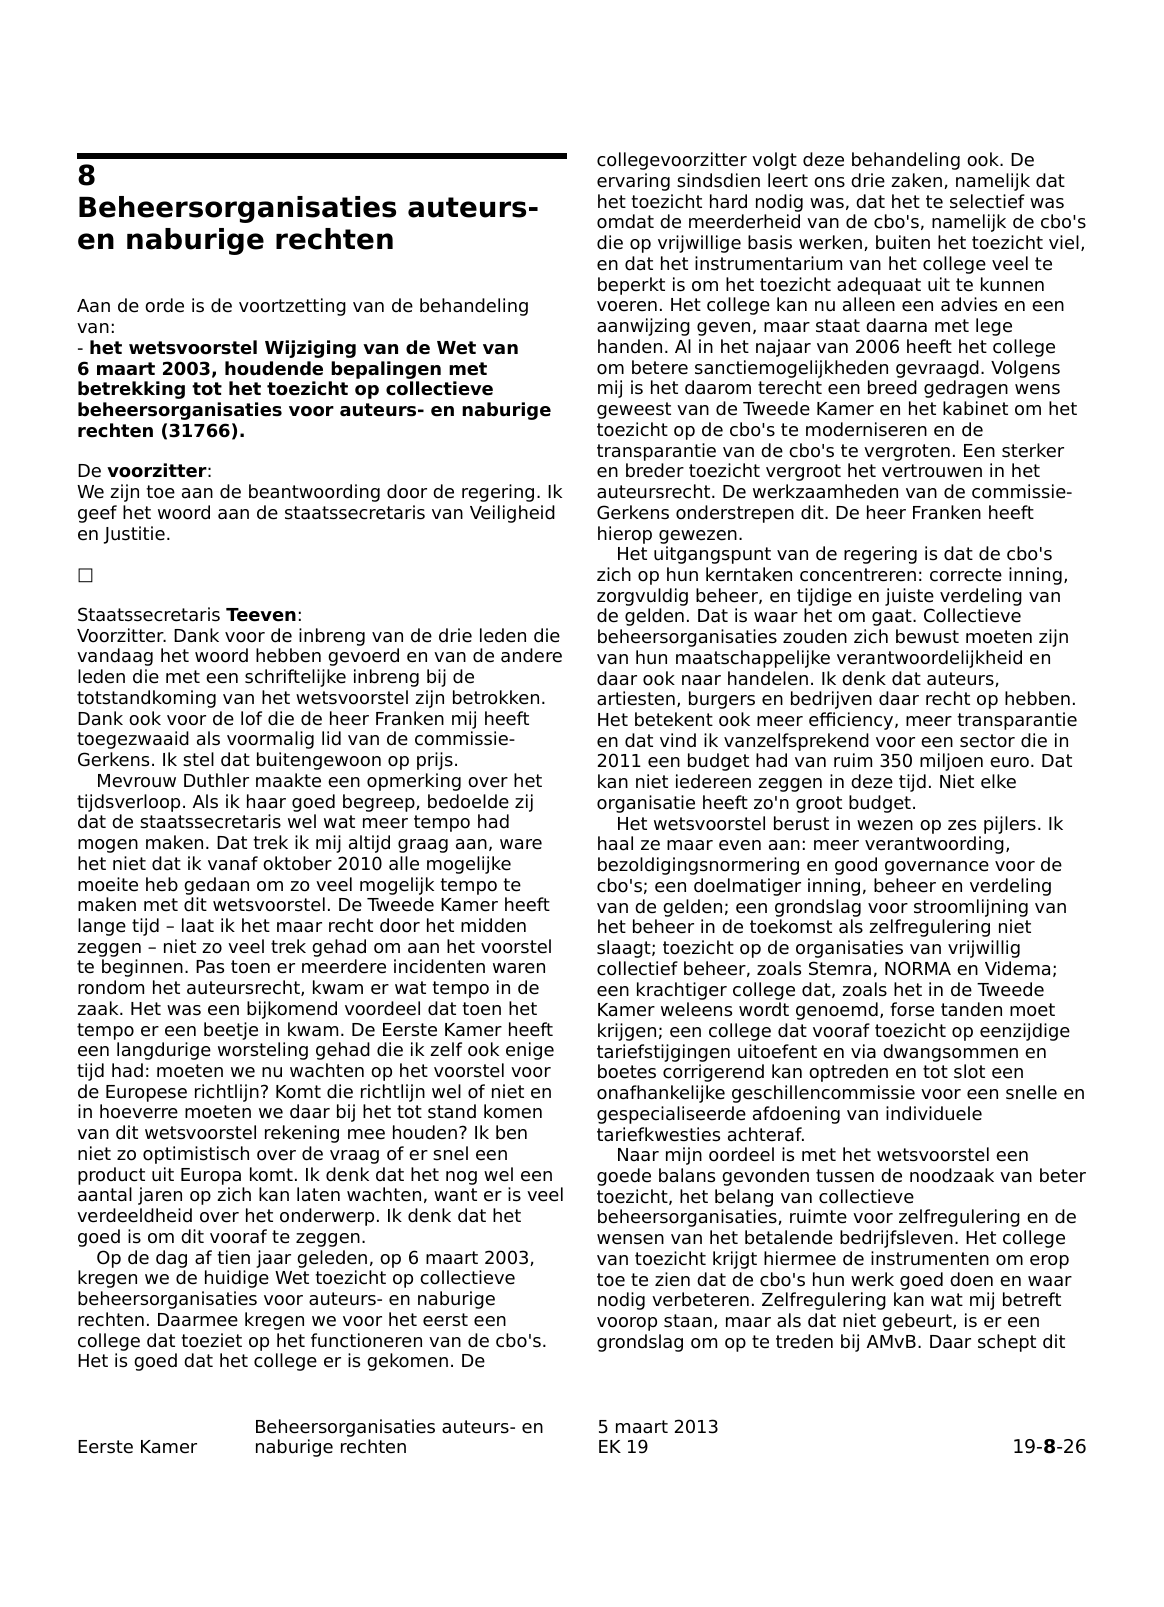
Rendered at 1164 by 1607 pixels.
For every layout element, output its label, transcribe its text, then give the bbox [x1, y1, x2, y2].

text collegevoorzitter volgt deze behandeling ook. De ervaring sindsdien leert ons drie zaken, namelijk dat het toezicht hard nodig was, dat het te selectief was omdat de meerderheid van de cbo's, namelijk de cbo's die op vrijwillige basis werken, buiten het toezicht viel, en dat het instrumentarium van het college veel te beperkt is om het toezicht adequaat uit te kunnen voeren. Het college kan nu alleen een advies en een aanwijzing geven, maar staat daarna met lege handen. Al in het najaar van 2006 heeft het college om betere sanctiemogelijkheden gevraagd. Volgens mij is het daarom terecht een breed gedragen wens geweest van de Tweede Kamer en het kabinet om het toezicht op de cbo's te moderniseren en de transparantie van de cbo's te vergroten. Een sterker en breder toezicht vergroot het vertrouwen in het auteursrecht. De werkzaamheden van de commissie-Gerkens onderstrepen dit. De heer Franken heeft hierop gewezen. [596, 150, 1087, 544]
text - het wetsvoorstel Wijziging van de Wet van 6 maart 2003, houdende bepalingen met betrekking tot het toezicht op collectieve beheersorganisaties voor auteurs- en naburige rechten (31766). [77, 338, 567, 441]
text Het wetsvoorstel berust in wezen op zes pijlers. Ik haal ze maar even aan: meer verantwoording, bezoldigingsnormering en good governance voor de cbo's; een doelmatiger inning, beheer en verdeling van de gelden; een grondslag voor stroomlijning van het beheer in de toekomst als zelfregulering niet slaagt; toezicht op de organisaties van vrijwillig collectief beheer, zoals Stemra, NORMA en Videma; een krachtiger college dat, zoals het in de Tweede Kamer weleens wordt genoemd, forse tanden moet krijgen; een college dat vooraf toezicht op eenzijdige tariefstijgingen uitoefent en via dwangsommen en boetes corrigerend kan optreden en tot slot een onafhankelijke geschillencommissie voor een snelle en gespecialiseerde afdoening van individuele tariefkwesties achteraf. [596, 813, 1087, 1145]
text □ [77, 564, 567, 585]
text Voorzitter. Dank voor de inbreng van de drie leden die vandaag het woord hebben gevoerd en van de andere leden die met een schriftelijke inbreng bij de totstandkoming van het wetsvoorstel zijn betrokken. Dank ook voor de lof die de heer Franken mij heeft toegezwaaid als voormalig lid van de commissie-Gerkens. Ik stel dat buitengewoon op prijs. [77, 626, 567, 771]
text Naar mijn oordeel is met het wetsvoorstel een goede balans gevonden tussen de noodzaak van beter toezicht, het belang van collectieve beheersorganisaties, ruimte voor zelfregulering en de wensen van het betalende bedrijfsleven. Het college van toezicht krijgt hiermee de instrumenten om erop toe te zien dat de cbo's hun werk goed doen en waar nodig verbeteren. Zelfregulering kan wat mij betreft voorop staan, maar als dat niet gebeurt, is er een grondslag om op te treden bij AMvB. Daar schept dit [596, 1145, 1087, 1352]
text De voorzitter: [77, 461, 567, 482]
text Op de dag af tien jaar geleden, op 6 maart 2003, kregen we de huidige Wet toezicht op collectieve beheersorganisaties voor auteurs- en naburige rechten. Daarmee kregen we voor het eerst een college dat toeziet op het functioneren van de cbo's. Het is goed dat het college er is gekomen. De [77, 1247, 567, 1372]
text Het uitgangspunt van de regering is dat de cbo's zich op hun kerntaken concentreren: correcte inning, zorgvuldig beheer, en tijdige en juiste verdeling van de gelden. Dat is waar het om gaat. Collectieve beheersorganisaties zouden zich bewust moeten zijn van hun maatschappelijke verantwoordelijkheid en daar ook naar handelen. Ik denk dat auteurs, artiesten, burgers en bedrijven daar recht op hebben. Het betekent ook meer efficiency, meer transparantie en dat vind ik vanzelfsprekend voor een sector die in 2011 een budget had van ruim 350 miljoen euro. Dat kan niet iedereen zeggen in deze tijd. Niet elke organisatie heeft zo'n groot budget. [596, 544, 1087, 813]
title 8 Beheersorganisaties auteurs- en naburige rechten [77, 159, 567, 256]
text Aan de orde is de voortzetting van de behandeling van: [77, 296, 567, 338]
text Staatssecretaris Teeven: [77, 605, 567, 626]
text Mevrouw Duthler maakte een opmerking over het tijdsverloop. Als ik haar goed begreep, bedoelde zij dat de staatssecretaris wel wat meer tempo had mogen maken. Dat trek ik mij altijd graag aan, ware het niet dat ik vanaf oktober 2010 alle mogelijke moeite heb gedaan om zo veel mogelijk tempo te maken met dit wetsvoorstel. De Tweede Kamer heeft lange tijd – laat ik het maar recht door het midden zeggen – niet zo veel trek gehad om aan het voorstel te beginnen. Pas toen er meerdere incidenten waren rondom het auteursrecht, kwam er wat tempo in de zaak. Het was een bijkomend voordeel dat toen het tempo er een beetje in kwam. De Eerste Kamer heeft een langdurige worsteling gehad die ik zelf ook enige tijd had: moeten we nu wachten op het voorstel voor de Europese richtlijn? Komt die richtlijn wel of niet en in hoeverre moeten we daar bij het tot stand komen van dit wetsvoorstel rekening mee houden? Ik ben niet zo optimistisch over de vraag of er snel een product uit Europa komt. Ik denk dat het nog wel een aantal jaren op zich kan laten wachten, want er is veel verdeeldheid over het onderwerp. Ik denk dat het goed is om dit vooraf te zeggen. [77, 771, 567, 1247]
text We zijn toe aan de beantwoording door de regering. Ik geef het woord aan de staatssecretaris van Veiligheid en Justitie. [77, 482, 567, 544]
